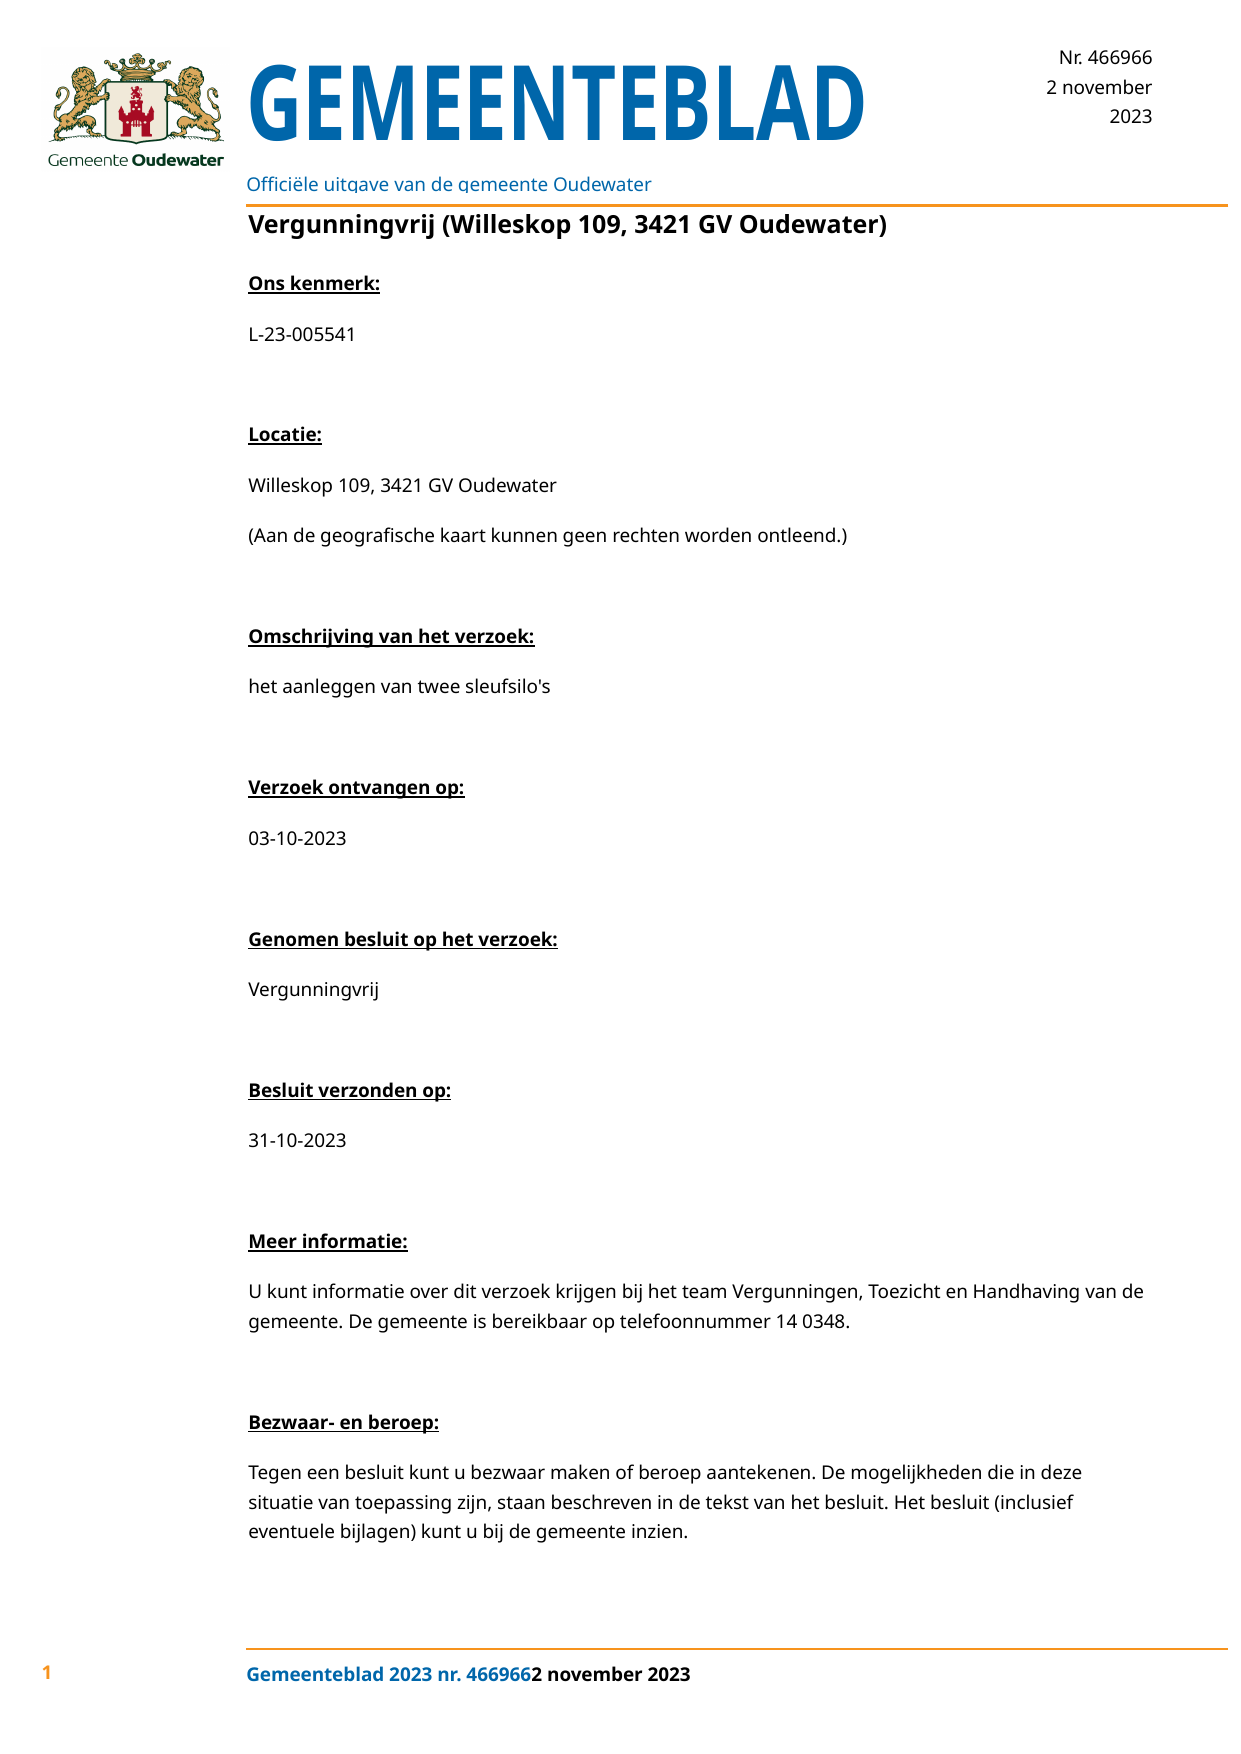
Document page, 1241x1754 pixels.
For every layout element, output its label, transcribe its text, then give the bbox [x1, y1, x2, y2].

text L-23-005541 [248, 321, 1152, 346]
text Ons kenmerk: [248, 270, 1152, 296]
text Vergunningvrij [248, 976, 1152, 1002]
text Meer informatie: [248, 1228, 1152, 1254]
text het aanleggen van twee sleufsilo's [248, 674, 1152, 699]
text 31-10-2023 [248, 1127, 1152, 1153]
text Verzoek ontvangen op: [248, 774, 1152, 800]
text Genomen besluit op het verzoek: [248, 926, 1152, 951]
text Bezwaar- en beroep: [248, 1409, 1152, 1435]
text Vergunningvrij (Willeskop 109, 3421 GV Oudewater) [248, 207, 1152, 241]
text Tegen een besluit kunt u bezwaar maken of beroep aantekenen. De mogelijkheden die in deze situatie van toepassing zijn, staan beschreven in de tekst van het besluit. Het besluit (inclusief eventuele bijlagen) kunt u bij de gemeente inzien. [248, 1459, 1152, 1544]
text U kunt informatie over dit verzoek krijgen bij het team Vergunningen, Toezicht en Handhaving van de gemeente. De gemeente is bereikbaar op telefoonnummer 14 0348. [248, 1279, 1152, 1334]
text Besluit verzonden op: [248, 1077, 1152, 1103]
text Willeskop 109, 3421 GV Oudewater [248, 472, 1152, 498]
text Omschrijving van het verzoek: [248, 623, 1152, 649]
text Locatie: [248, 422, 1152, 447]
picture [41, 47, 231, 172]
text (Aan de geografische kaart kunnen geen rechten worden ontleend.) [248, 522, 1152, 548]
text 03-10-2023 [248, 825, 1152, 851]
